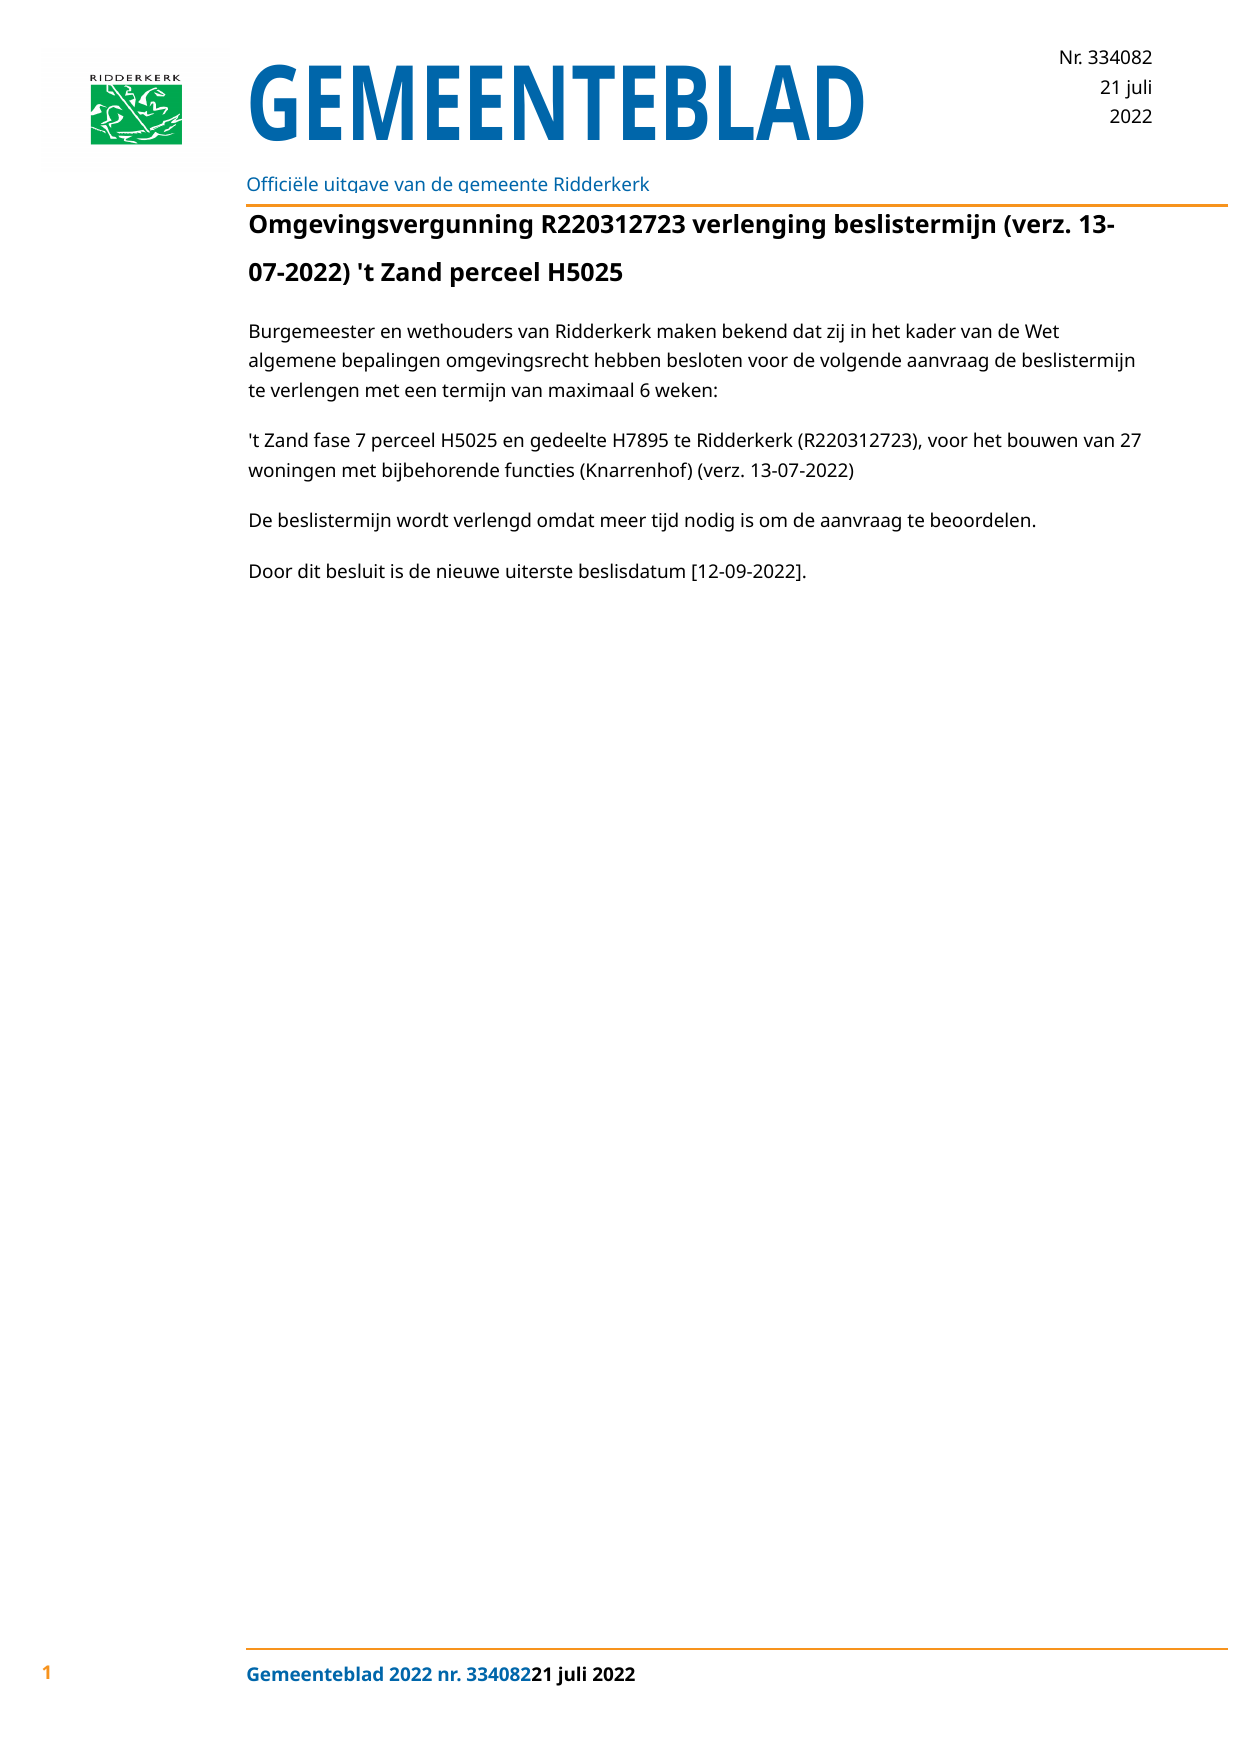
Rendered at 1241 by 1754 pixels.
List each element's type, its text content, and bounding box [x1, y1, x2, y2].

text Door dit besluit is de nieuwe uiterste beslisdatum [12-09-2022]. [248, 558, 1152, 584]
text Omgevingsvergunning R220312723 verlenging beslistermijn (verz. 13-07-2022) 't Zand perceel H5025 [248, 207, 1152, 288]
text Burgemeester en wethouders van Ridderkerk maken bekend dat zij in het kader van de Wet algemene bepalingen omgevingsrecht hebben besloten voor de volgende aanvraag de beslistermijn te verlengen met een termijn van maximaal 6 weken: [248, 318, 1152, 403]
picture [41, 47, 231, 172]
text 't Zand fase 7 perceel H5025 en gedeelte H7895 te Ridderkerk (R220312723), voor het bouwen van 27 woningen met bijbehorende functies (Knarrenhof) (verz. 13-07-2022) [248, 427, 1152, 483]
text De beslistermijn wordt verlengd omdat meer tijd nodig is om de aanvraag te beoordelen. [248, 507, 1152, 533]
